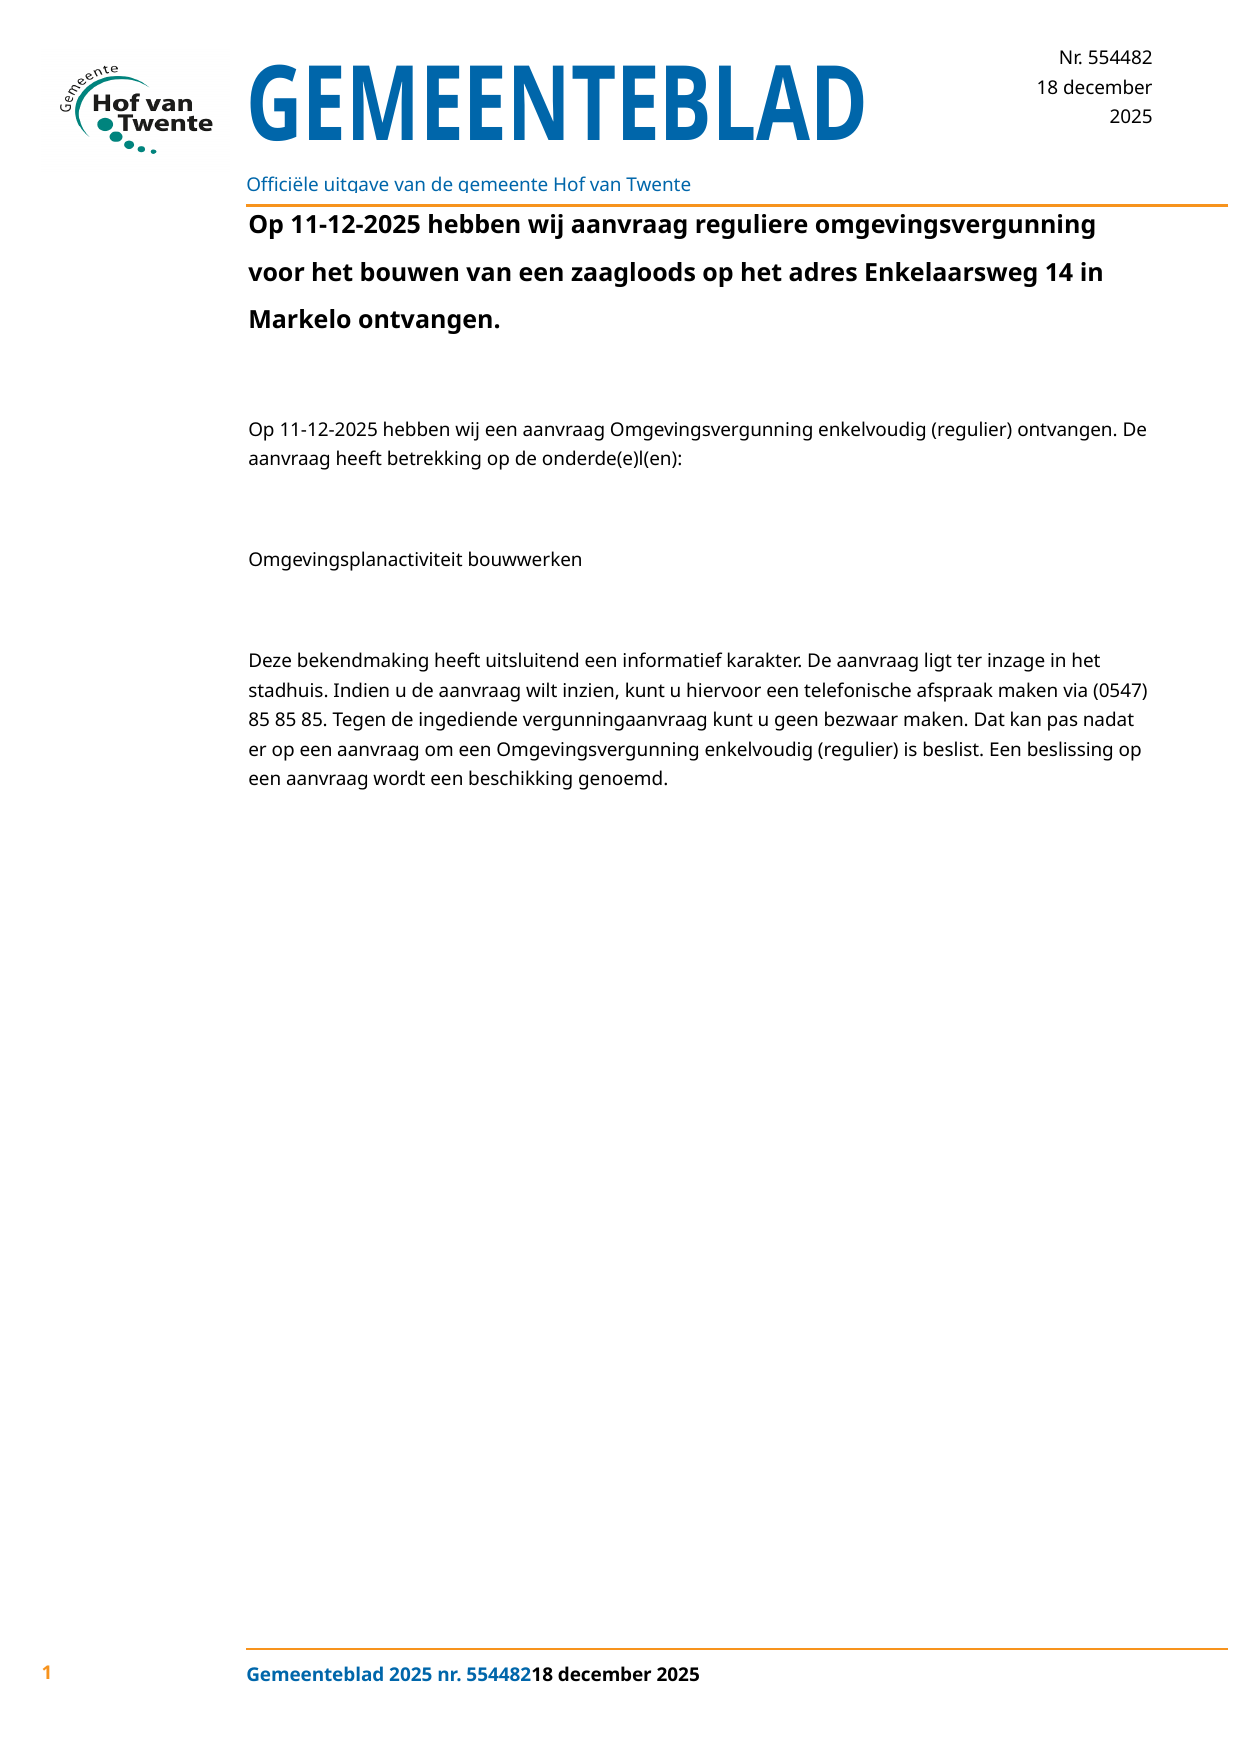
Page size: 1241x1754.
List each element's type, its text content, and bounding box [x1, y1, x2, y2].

picture [41, 47, 231, 172]
text Op 11-12-2025 hebben wij aanvraag reguliere omgevingsvergunning voor het bouwen van een zaagloods op het adres Enkelaarsweg 14 in Markelo ontvangen. [248, 207, 1152, 336]
text Deze bekendmaking heeft uitsluitend een informatief karakter. De aanvraag ligt ter inzage in het stadhuis. Indien u de aanvraag wilt inzien, kunt u hiervoor een telefonische afspraak maken via (0547) 85 85 85. Tegen de ingediende vergunningaanvraag kunt u geen bezwaar maken. Dat kan pas nadat er op een aanvraag om een Omgevingsvergunning enkelvoudig (regulier) is beslist. Een beslissing op een aanvraag wordt een beschikking genoemd. [248, 647, 1152, 791]
text Op 11-12-2025 hebben wij een aanvraag Omgevingsvergunning enkelvoudig (regulier) ontvangen. De aanvraag heeft betrekking op de onderde(e)l(en): [248, 416, 1152, 471]
text Omgevingsplanactiviteit bouwwerken [248, 546, 1152, 572]
